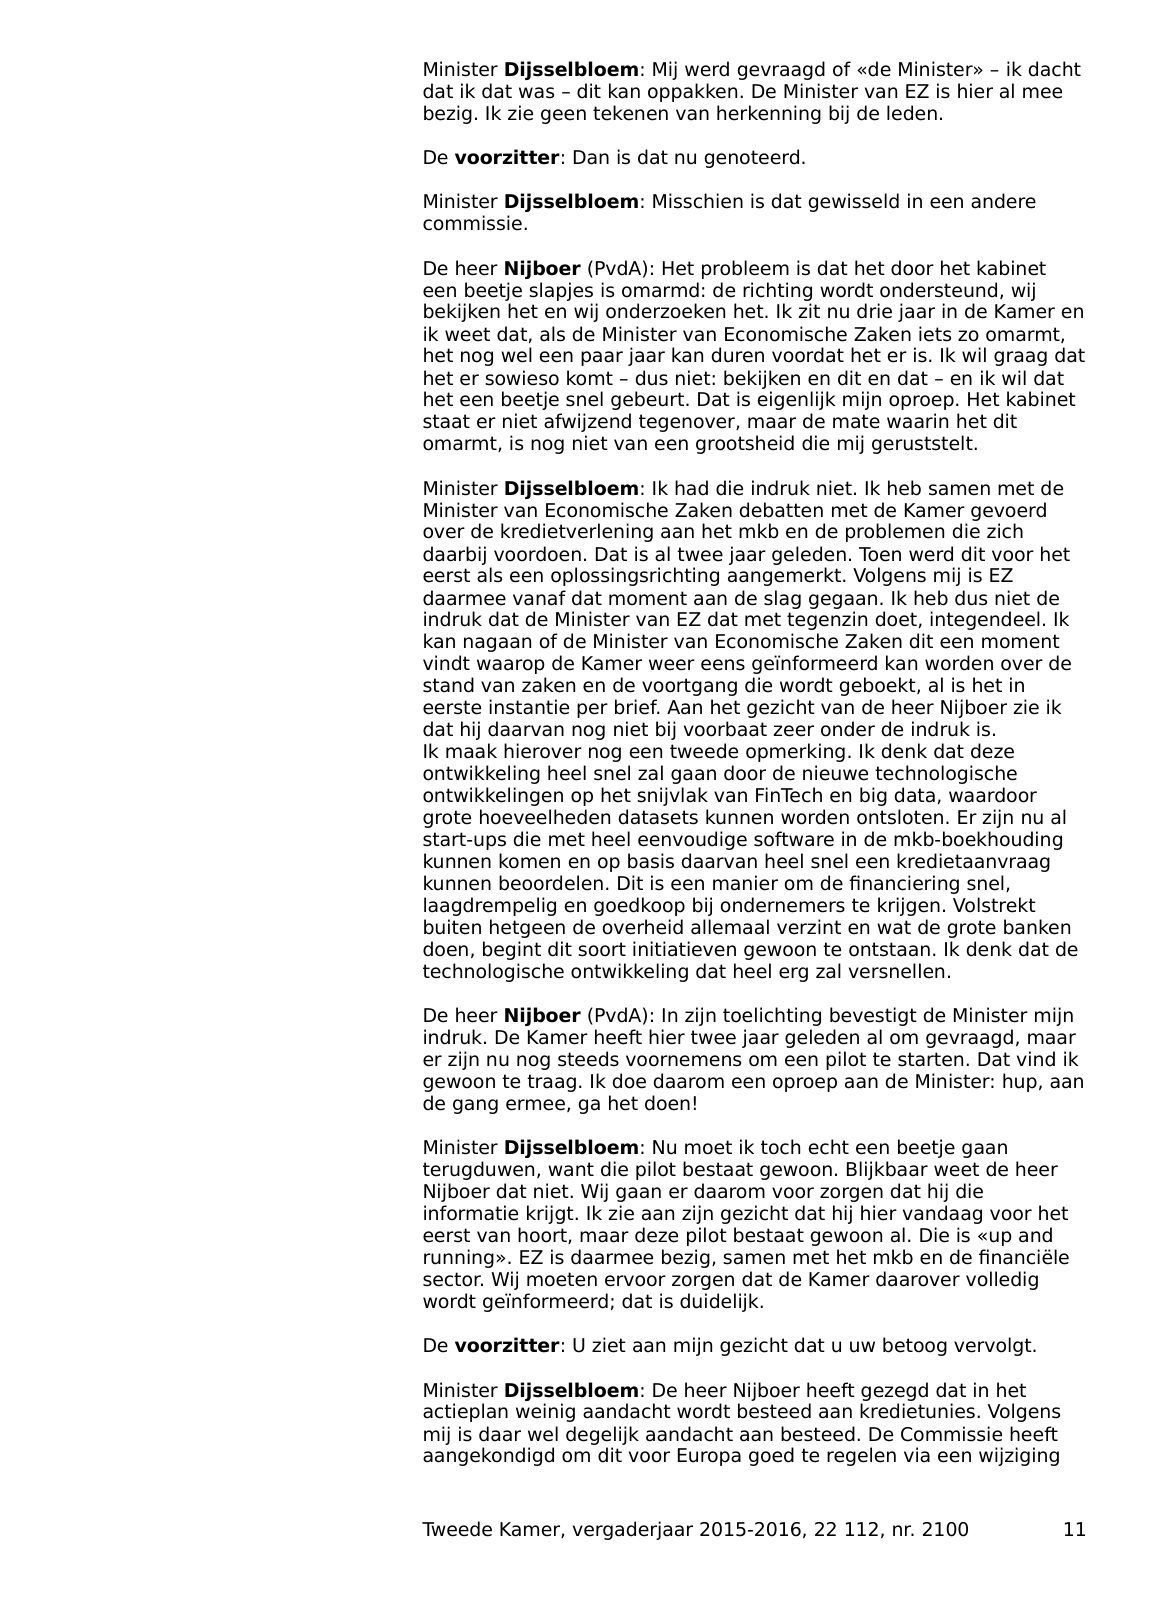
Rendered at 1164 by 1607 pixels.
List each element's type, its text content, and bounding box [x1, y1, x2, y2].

text De voorzitter: Dan is dat nu genoteerd. [422, 147, 1087, 169]
text Minister Dijsselbloem: Misschien is dat gewisseld in een andere commissie. [422, 191, 1087, 235]
text De voorzitter: U ziet aan mijn gezicht dat u uw betoog vervolgt. [422, 1335, 1087, 1357]
text Ik maak hierover nog een tweede opmerking. Ik denk dat deze ontwikkeling heel snel zal gaan door de nieuwe technologische ontwikkelingen op het snijvlak van FinTech en big data, waardoor grote hoeveelheden datasets kunnen worden ontsloten. Er zijn nu al start-ups die met heel eenvoudige software in de mkb-boekhouding kunnen komen en op basis daarvan heel snel een kredietaanvraag kunnen beoordelen. Dit is een manier om de financiering snel, laagdrempelig en goedkoop bij ondernemers te krijgen. Volstrekt buiten hetgeen de overheid allemaal verzint en wat de grote banken doen, begint dit soort initiatieven gewoon te ontstaan. Ik denk dat de technologische ontwikkeling dat heel erg zal versnellen. [422, 741, 1087, 983]
text De heer Nijboer (PvdA): In zijn toelichting bevestigt de Minister mijn indruk. De Kamer heeft hier twee jaar geleden al om gevraagd, maar er zijn nu nog steeds voornemens om een pilot te starten. Dat vind ik gewoon te traag. Ik doe daarom een oproep aan de Minister: hup, aan de gang ermee, ga het doen! [422, 1005, 1087, 1115]
text Minister Dijsselbloem: Nu moet ik toch echt een beetje gaan terugduwen, want die pilot bestaat gewoon. Blijkbaar weet de heer Nijboer dat niet. Wij gaan er daarom voor zorgen dat hij die informatie krijgt. Ik zie aan zijn gezicht dat hij hier vandaag voor het eerst van hoort, maar deze pilot bestaat gewoon al. Die is «up and running». EZ is daarmee bezig, samen met het mkb en de financiële sector. Wij moeten ervoor zorgen dat de Kamer daarover volledig wordt geïnformeerd; dat is duidelijk. [422, 1137, 1087, 1313]
text De heer Nijboer (PvdA): Het probleem is dat het door het kabinet een beetje slapjes is omarmd: de richting wordt ondersteund, wij bekijken het en wij onderzoeken het. Ik zit nu drie jaar in de Kamer en ik weet dat, als de Minister van Economische Zaken iets zo omarmt, het nog wel een paar jaar kan duren voordat het er is. Ik wil graag dat het er sowieso komt – dus niet: bekijken en dit en dat – en ik wil dat het een beetje snel gebeurt. Dat is eigenlijk mijn oproep. Het kabinet staat er niet afwijzend tegenover, maar de mate waarin het dit omarmt, is nog niet van een grootsheid die mij geruststelt. [422, 257, 1087, 455]
text Minister Dijsselbloem: De heer Nijboer heeft gezegd dat in het actieplan weinig aandacht wordt besteed aan kredietunies. Volgens mij is daar wel degelijk aandacht aan besteed. De Commissie heeft aangekondigd om dit voor Europa goed te regelen via een wijziging [422, 1379, 1087, 1467]
text Minister Dijsselbloem: Ik had die indruk niet. Ik heb samen met de Minister van Economische Zaken debatten met de Kamer gevoerd over de kredietverlening aan het mkb en de problemen die zich daarbij voordoen. Dat is al twee jaar geleden. Toen werd dit voor het eerst als een oplossingsrichting aangemerkt. Volgens mij is EZ daarmee vanaf dat moment aan de slag gegaan. Ik heb dus niet de indruk dat de Minister van EZ dat met tegenzin doet, integendeel. Ik kan nagaan of de Minister van Economische Zaken dit een moment vindt waarop de Kamer weer eens geïnformeerd kan worden over de stand van zaken en de voortgang die wordt geboekt, al is het in eerste instantie per brief. Aan het gezicht van de heer Nijboer zie ik dat hij daarvan nog niet bij voorbaat zeer onder de indruk is. [422, 477, 1087, 741]
text Minister Dijsselbloem: Mij werd gevraagd of «de Minister» – ik dacht dat ik dat was – dit kan oppakken. De Minister van EZ is hier al mee bezig. Ik zie geen tekenen van herkenning bij de leden. [422, 59, 1087, 125]
